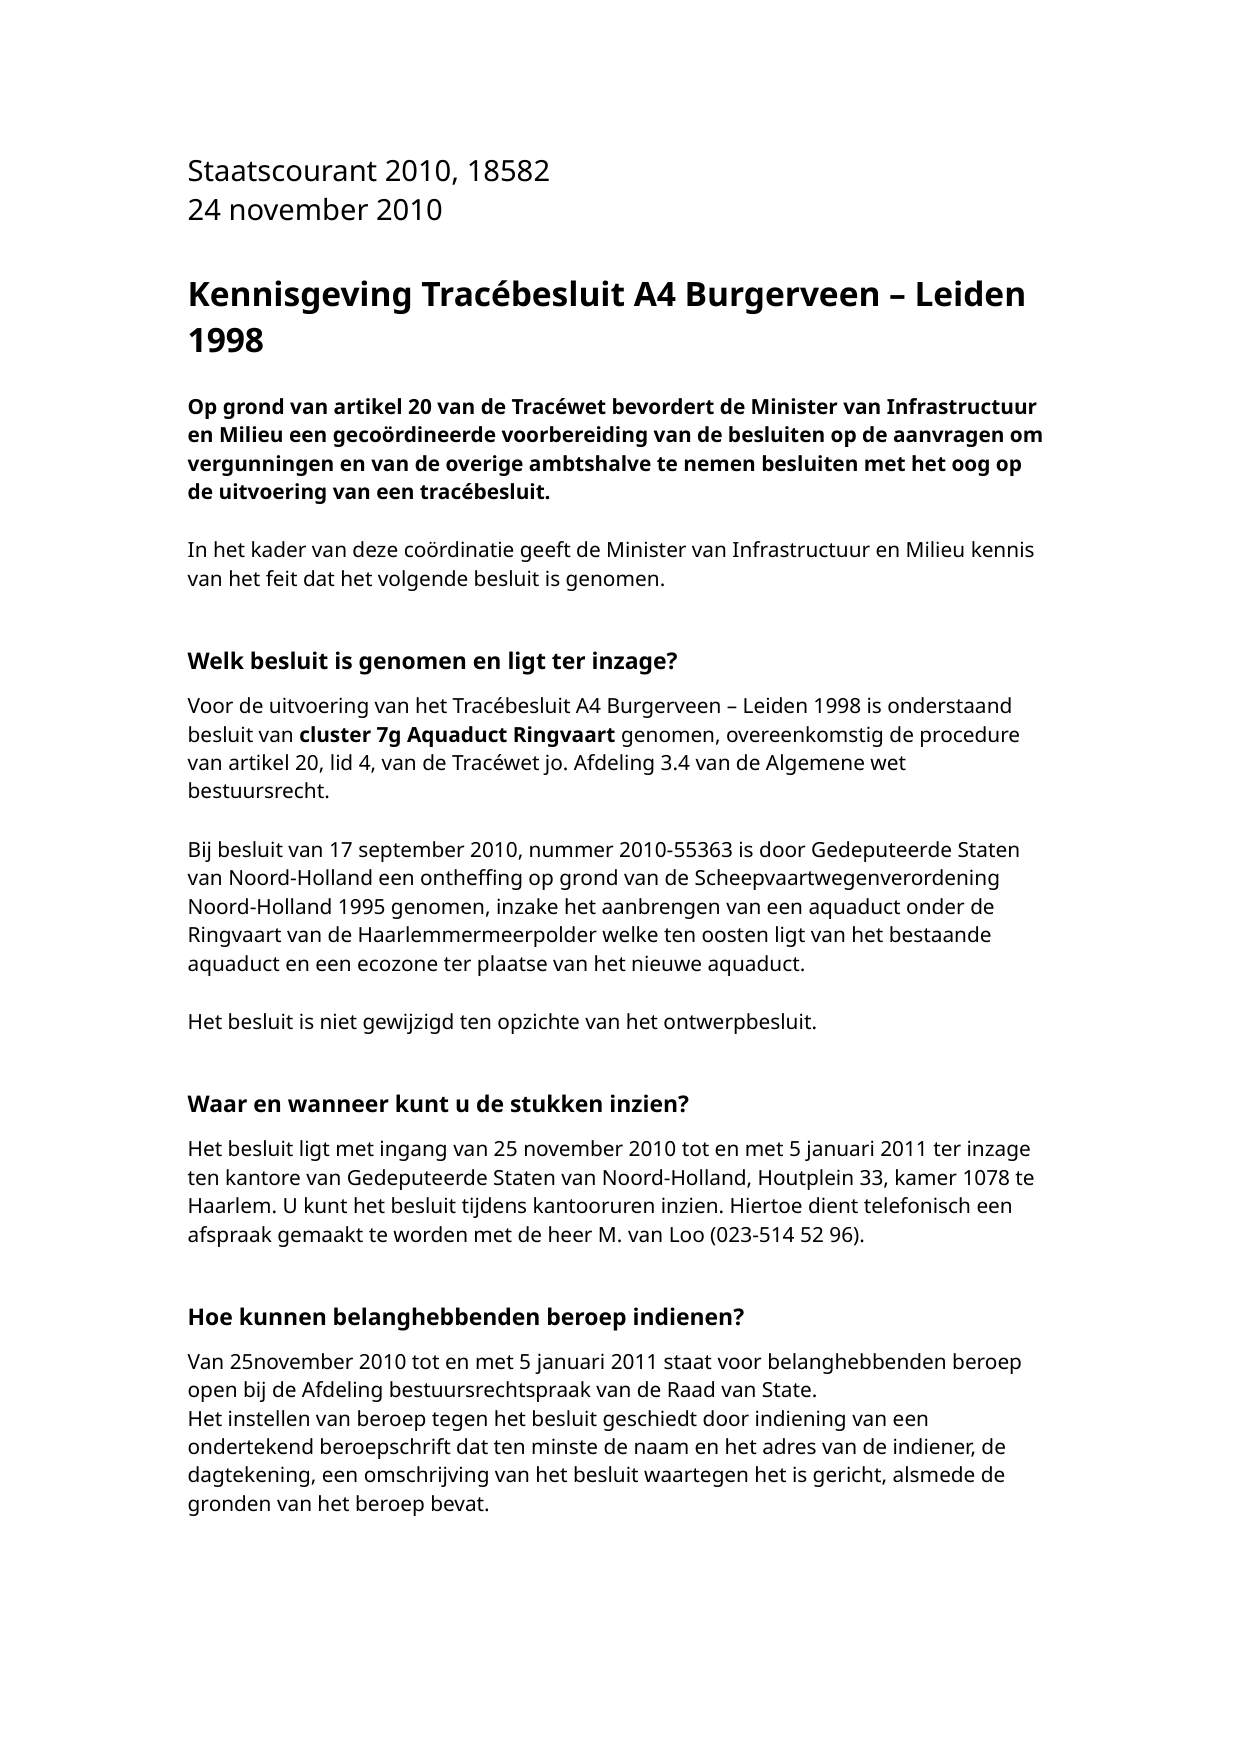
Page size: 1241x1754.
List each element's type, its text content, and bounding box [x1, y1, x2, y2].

subtitle Kennisgeving Tracébesluit A4 Burgerveen – Leiden 1998 [187, 271, 1053, 362]
subtitle Waar en wanneer kunt u de stukken inzien? [187, 1088, 1053, 1119]
text Het besluit is niet gewijzigd ten opzichte van het ontwerpbesluit. [187, 1007, 1053, 1036]
text Van 25november 2010 tot en met 5 januari 2011 staat voor belanghebbenden beroep open bij de Afdeling bestuursrechtspraak van de Raad van State. [187, 1347, 1053, 1404]
text Op grond van artikel 20 van de Tracéwet bevordert de Minister van Infrastructuur en Milieu een gecoördineerde voorbereiding van de besluiten op de aanvragen om vergunningen en van de overige ambtshalve te nemen besluiten met het oog op de uitvoering van een tracébesluit. [187, 392, 1053, 506]
text Voor de uitvoering van het Tracébesluit A4 Burgerveen – Leiden 1998 is onderstaand besluit van cluster 7g Aquaduct Ringvaart genomen, overeenkomstig de procedure van artikel 20, lid 4, van de Tracéwet jo. Afdeling 3.4 van de Algemene wet bestuursrecht. [187, 691, 1053, 805]
text Het instellen van beroep tegen het besluit geschiedt door indiening van een ondertekend beroepschrift dat ten minste de naam en het adres van de indiener, de dagtekening, een omschrijving van het besluit waartegen het is gericht, alsmede de gronden van het beroep bevat. [187, 1404, 1053, 1517]
text 24 november 2010 [187, 190, 1053, 229]
subtitle Hoe kunnen belanghebbenden beroep indienen? [187, 1301, 1053, 1332]
text Staatscourant 2010, 18582 [187, 150, 1053, 190]
text Het besluit ligt met ingang van 25 november 2010 tot en met 5 januari 2011 ter inzage ten kantore van Gedeputeerde Staten van Noord-Holland, Houtplein 33, kamer 1078 te Haarlem. U kunt het besluit tijdens kantooruren inzien. Hiertoe dient telefonisch een afspraak gemaakt te worden met de heer M. van Loo (023-514 52 96). [187, 1134, 1053, 1248]
text In het kader van deze coördinatie geeft de Minister van Infrastructuur en Milieu kennis van het feit dat het volgende besluit is genomen. [187, 536, 1053, 592]
subtitle Welk besluit is genomen en ligt ter inzage? [187, 645, 1053, 676]
text Bij besluit van 17 september 2010, nummer 2010-55363 is door Gedeputeerde Staten van Noord-Holland een ontheffing op grond van de Scheepvaartwegenverordening Noord-Holland 1995 genomen, inzake het aanbrengen van een aquaduct onder de Ringvaart van de Haarlemmermeerpolder welke ten oosten ligt van het bestaande aquaduct en een ecozone ter plaatse van het nieuwe aquaduct. [187, 835, 1053, 977]
